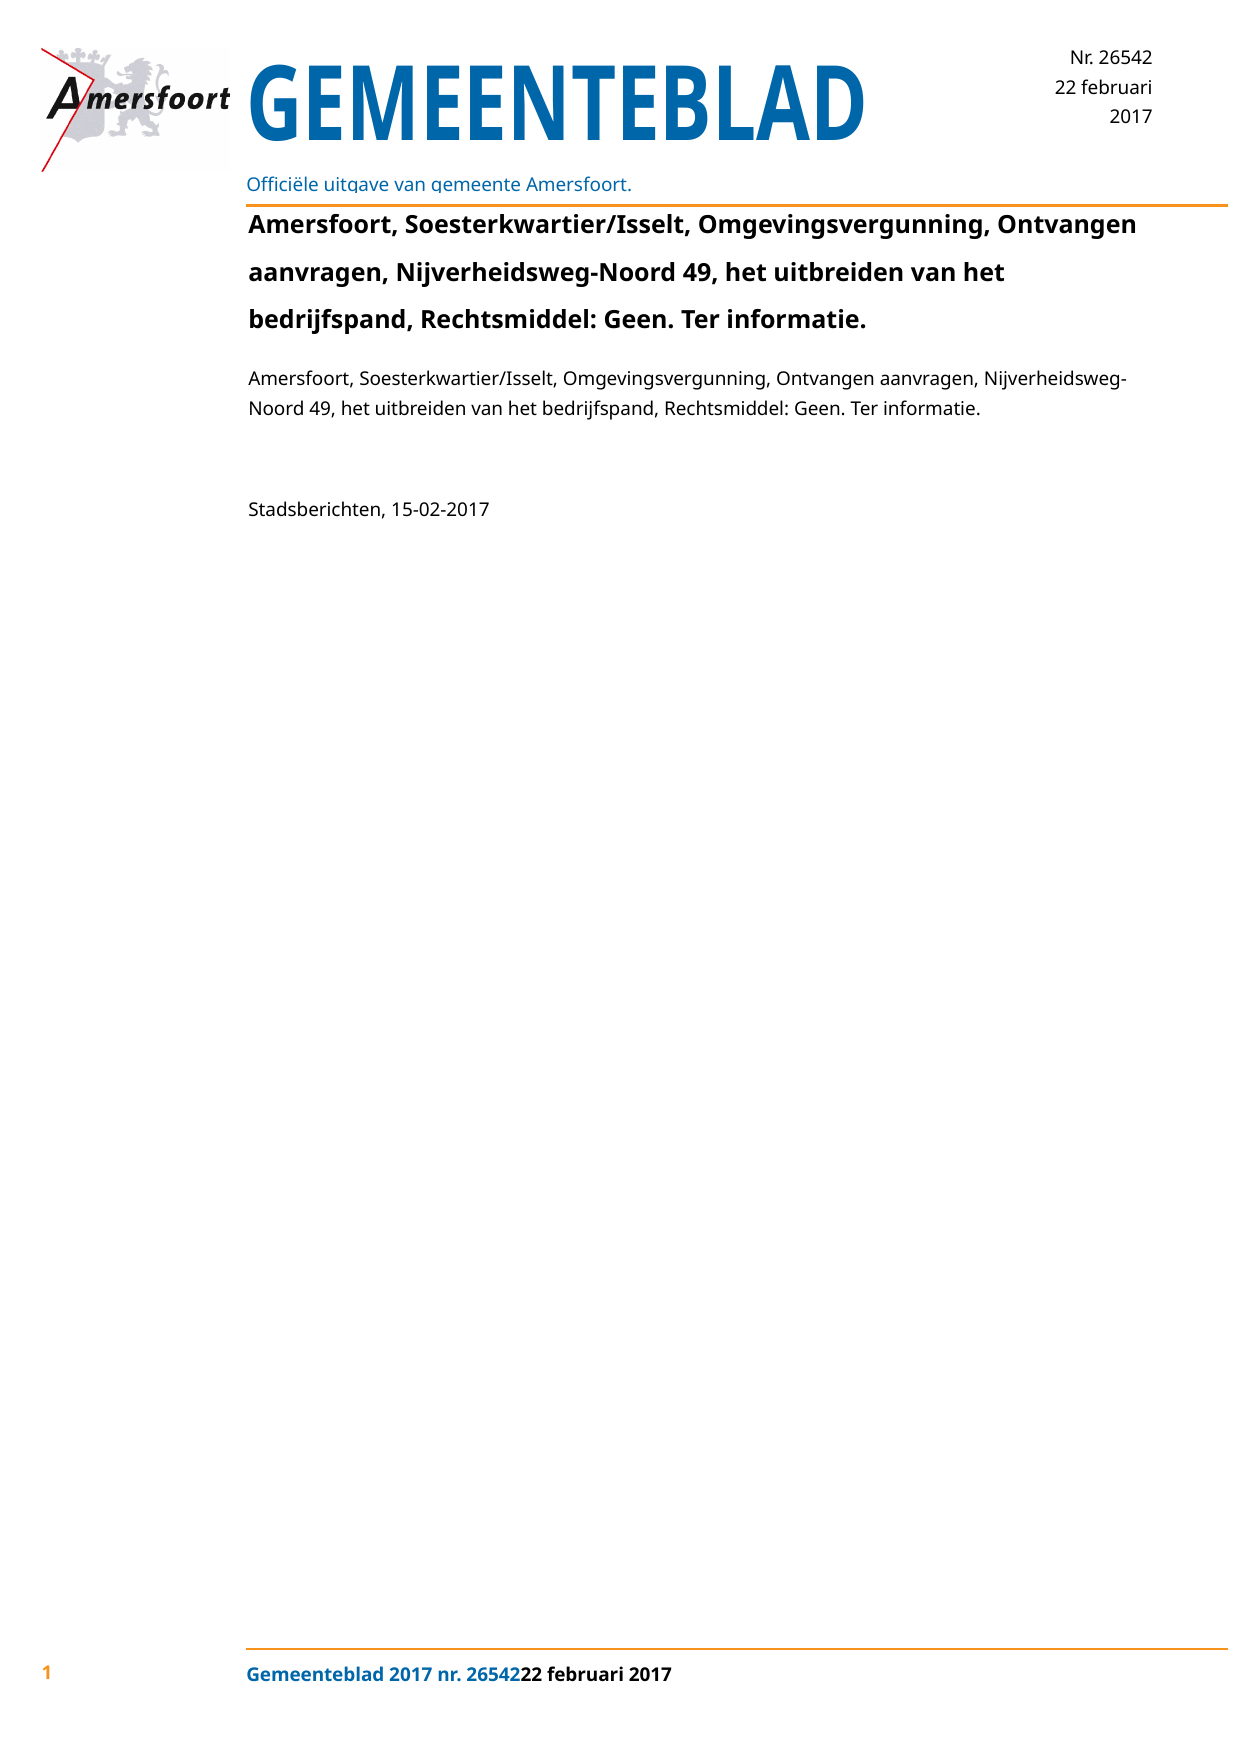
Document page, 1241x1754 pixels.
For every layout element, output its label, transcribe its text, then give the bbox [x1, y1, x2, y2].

text Stadsberichten, 15-02-2017 [248, 496, 1152, 522]
picture [41, 47, 231, 172]
text Amersfoort, Soesterkwartier/Isselt, Omgevingsvergunning, Ontvangen aanvragen, Nijverheidsweg-Noord 49, het uitbreiden van het bedrijfspand, Rechtsmiddel: Geen. Ter informatie. [248, 207, 1152, 336]
text Amersfoort, Soesterkwartier/Isselt, Omgevingsvergunning, Ontvangen aanvragen, Nijverheidsweg-Noord 49, het uitbreiden van het bedrijfspand, Rechtsmiddel: Geen. Ter informatie. [248, 366, 1152, 421]
